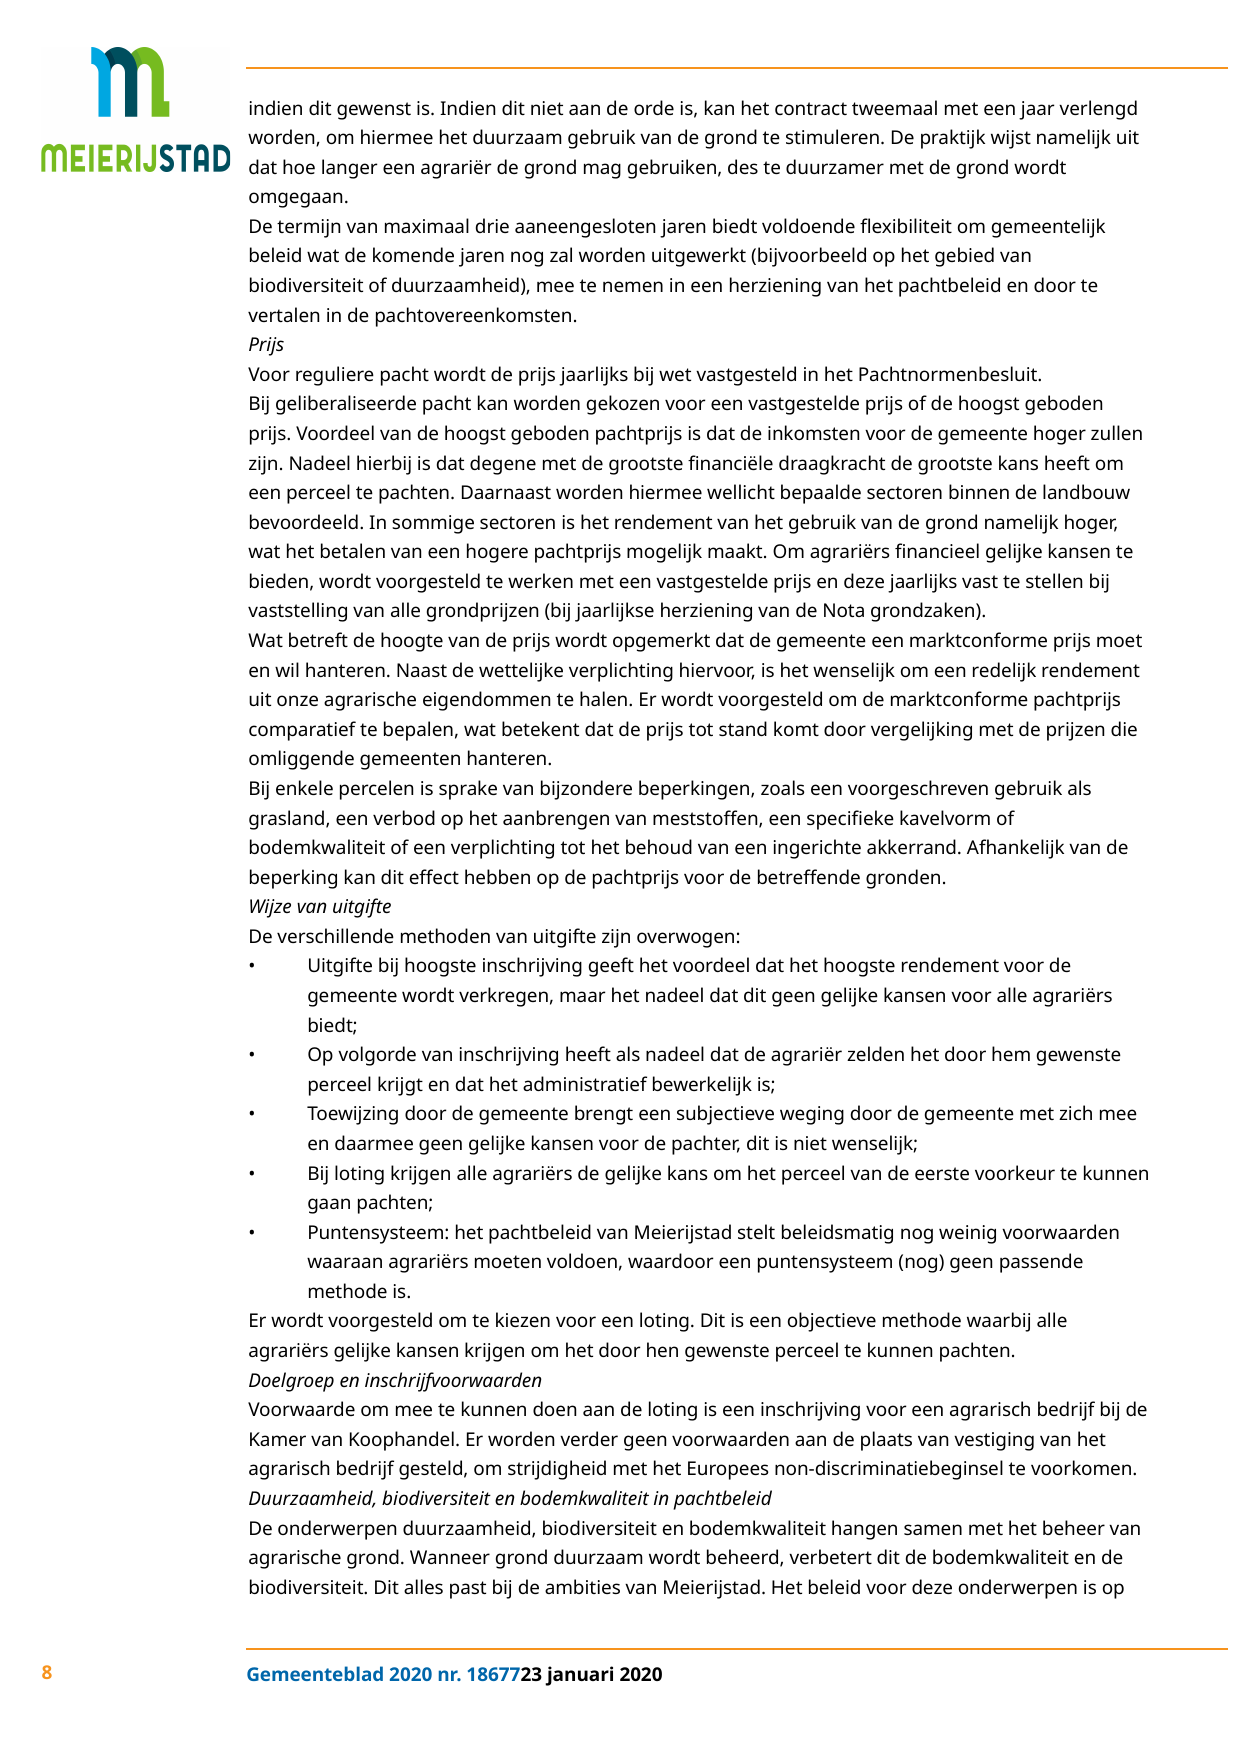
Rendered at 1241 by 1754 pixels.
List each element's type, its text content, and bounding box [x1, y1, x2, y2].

list Puntensysteem: het pachtbeleid van Meierijstad stelt beleidsmatig nog weinig voorwaarden waaraan agrariërs moeten voldoen, waardoor een puntensysteem (nog) geen passende methode is. [248, 1219, 1152, 1304]
text Wat betreft de hoogte van de prijs wordt opgemerkt dat de gemeente een marktconforme prijs moet en wil hanteren. Naast de wettelijke verplichting hiervoor, is het wenselijk om een redelijk rendement uit onze agrarische eigendommen te halen. Er wordt voorgesteld om de marktconforme pachtprijs comparatief te bepalen, wat betekent dat de prijs tot stand komt door vergelijking met de prijzen die omliggende gemeenten hanteren. [248, 627, 1152, 771]
text De onderwerpen duurzaamheid, biodiversiteit en bodemkwaliteit hangen samen met het beheer van agrarische grond. Wanneer grond duurzaam wordt beheerd, verbetert dit de bodemkwaliteit en de biodiversiteit. Dit alles past bij de ambities van Meierijstad. Het beleid voor deze onderwerpen is op [248, 1515, 1152, 1600]
text Wijze van uitgifte [248, 893, 1152, 919]
text De verschillende methoden van uitgifte zijn overwogen: [248, 923, 1152, 949]
text Bij geliberaliseerde pacht kan worden gekozen voor een vastgestelde prijs of de hoogst geboden prijs. Voordeel van de hoogst geboden pachtprijs is dat de inkomsten voor de gemeente hoger zullen zijn. Nadeel hierbij is dat degene met de grootste financiële draagkracht de grootste kans heeft om een perceel te pachten. Daarnaast worden hiermee wellicht bepaalde sectoren binnen de landbouw bevoordeeld. In sommige sectoren is het rendement van het gebruik van de grond namelijk hoger, wat het betalen van een hogere pachtprijs mogelijk maakt. Om agrariërs financieel gelijke kansen te bieden, wordt voorgesteld te werken met een vastgestelde prijs en deze jaarlijks vast te stellen bij vaststelling van alle grondprijzen (bij jaarlijkse herziening van de Nota grondzaken). [248, 391, 1152, 623]
text Er wordt voorgesteld om te kiezen voor een loting. Dit is een objectieve methode waarbij alle agrariërs gelijke kansen krijgen om het door hen gewenste perceel te kunnen pachten. [248, 1308, 1152, 1363]
list Op volgorde van inschrijving heeft als nadeel dat de agrariër zelden het door hem gewenste perceel krijgt en dat het administratief bewerkelijk is; [248, 1041, 1152, 1097]
text indien dit gewenst is. Indien dit niet aan de orde is, kan het contract tweemaal met een jaar verlengd worden, om hiermee het duurzaam gebruik van de grond te stimuleren. De praktijk wijst namelijk uit dat hoe langer een agrariër de grond mag gebruiken, des te duurzamer met de grond wordt omgegaan. [248, 95, 1152, 209]
text Voorwaarde om mee te kunnen doen aan de loting is een inschrijving voor een agrarisch bedrijf bij de Kamer van Koophandel. Er worden verder geen voorwaarden aan de plaats van vestiging van het agrarisch bedrijf gesteld, om strijdigheid met het Europees non-discriminatiebeginsel te voorkomen. [248, 1396, 1152, 1481]
text Bij enkele percelen is sprake van bijzondere beperkingen, zoals een voorgeschreven gebruik als grasland, een verbod op het aanbrengen van meststoffen, een specifieke kavelvorm of bodemkwaliteit of een verplichting tot het behoud van een ingerichte akkerrand. Afhankelijk van de beperking kan dit effect hebben op de pachtprijs voor de betreffende gronden. [248, 775, 1152, 890]
text De termijn van maximaal drie aaneengesloten jaren biedt voldoende flexibiliteit om gemeentelijk beleid wat de komende jaren nog zal worden uitgewerkt (bijvoorbeeld op het gebied van biodiversiteit of duurzaamheid), mee te nemen in een herziening van het pachtbeleid en door te vertalen in de pachtovereenkomsten. [248, 213, 1152, 328]
text Duurzaamheid, biodiversiteit en bodemkwaliteit in pachtbeleid [248, 1485, 1152, 1511]
list Bij loting krijgen alle agrariërs de gelijke kans om het perceel van de eerste voorkeur te kunnen gaan pachten; [248, 1160, 1152, 1215]
text Prijs [248, 331, 1152, 357]
list Toewijzing door de gemeente brengt een subjectieve weging door de gemeente met zich mee en daarmee geen gelijke kansen voor de pachter, dit is niet wenselijk; [248, 1101, 1152, 1156]
text Doelgroep en inschrijfvoorwaarden [248, 1367, 1152, 1393]
picture [41, 47, 231, 172]
text Voor reguliere pacht wordt de prijs jaarlijks bij wet vastgesteld in het Pachtnormenbesluit. [248, 361, 1152, 387]
list Uitgifte bij hoogste inschrijving geeft het voordeel dat het hoogste rendement voor de gemeente wordt verkregen, maar het nadeel dat dit geen gelijke kansen voor alle agrariërs biedt; [248, 953, 1152, 1038]
